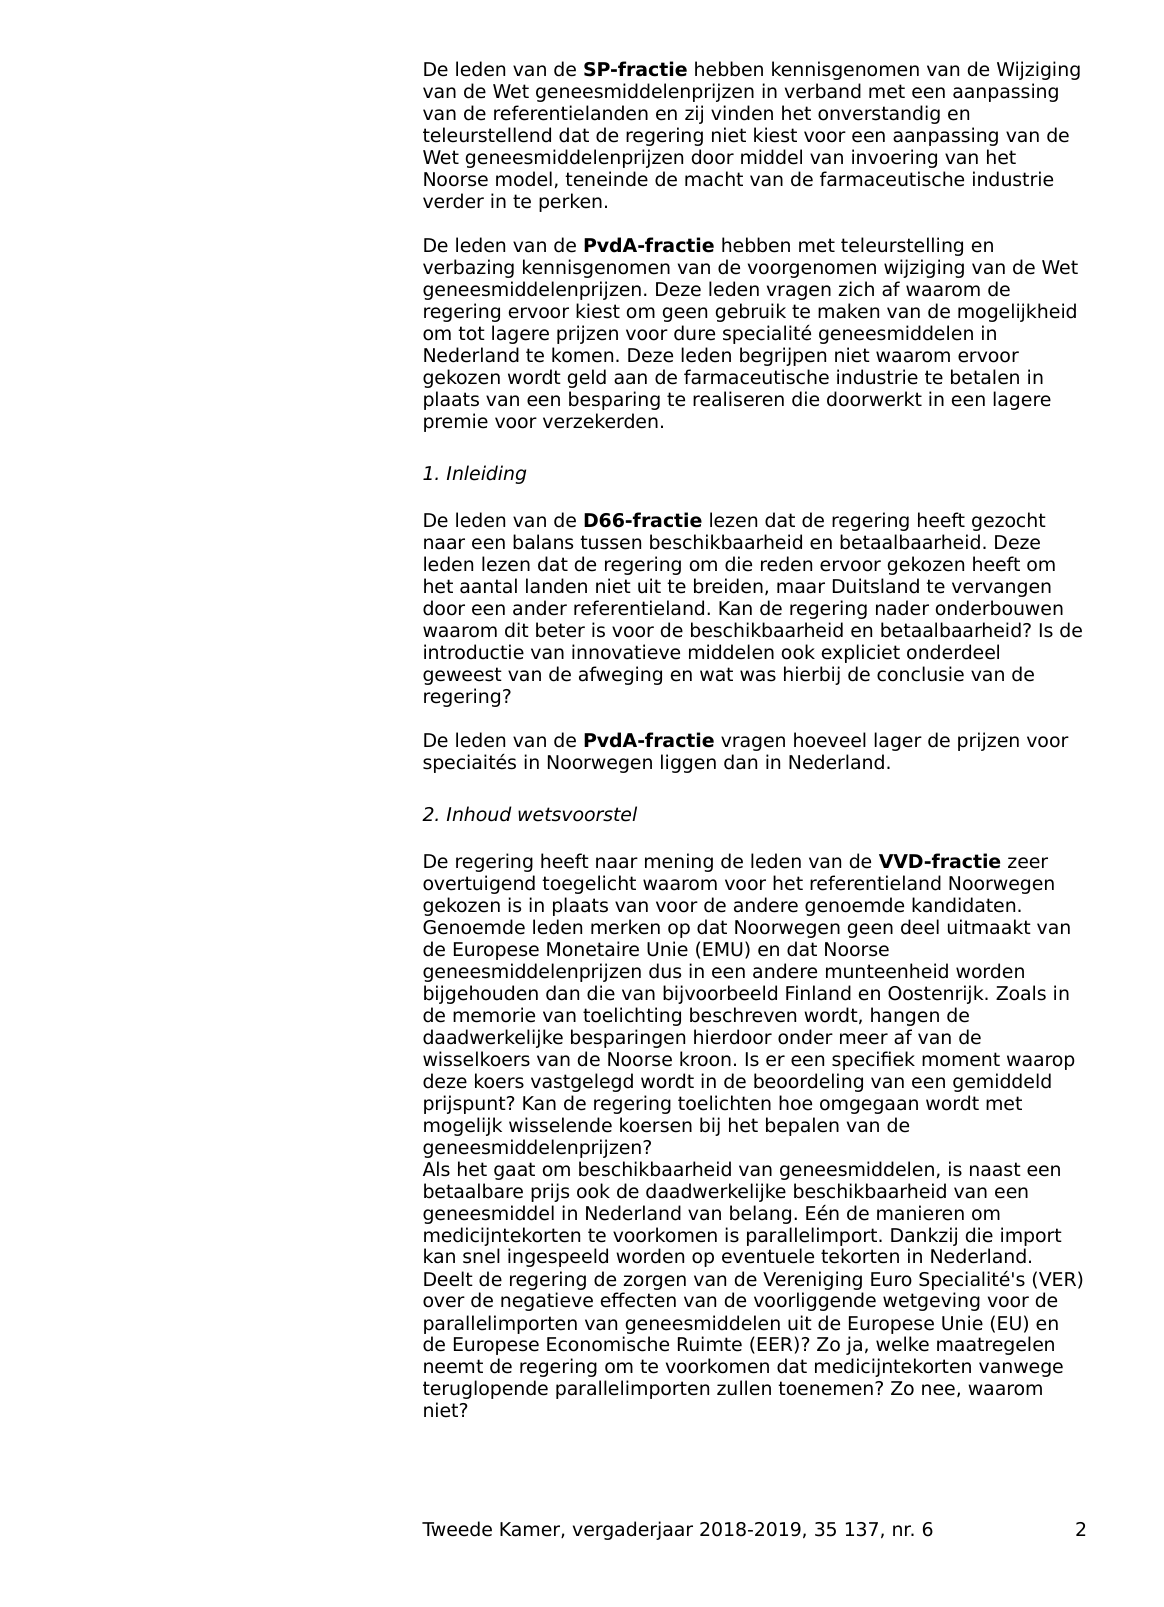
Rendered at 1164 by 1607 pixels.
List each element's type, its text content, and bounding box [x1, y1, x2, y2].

text De regering heeft naar mening de leden van de VVD-fractie zeer overtuigend toegelicht waarom voor het referentieland Noorwegen gekozen is in plaats van voor de andere genoemde kandidaten. Genoemde leden merken op dat Noorwegen geen deel uitmaakt van de Europese Monetaire Unie (EMU) en dat Noorse geneesmiddelenprijzen dus in een andere munteenheid worden bijgehouden dan die van bijvoorbeeld Finland en Oostenrijk. Zoals in de memorie van toelichting beschreven wordt, hangen de daadwerkelijke besparingen hierdoor onder meer af van de wisselkoers van de Noorse kroon. Is er een specifiek moment waarop deze koers vastgelegd wordt in de beoordeling van een gemiddeld prijspunt? Kan de regering toelichten hoe omgegaan wordt met mogelijk wisselende koersen bij het bepalen van de geneesmiddelenprijzen? [422, 851, 1087, 1158]
text Als het gaat om beschikbaarheid van geneesmiddelen, is naast een betaalbare prijs ook de daadwerkelijke beschikbaarheid van een geneesmiddel in Nederland van belang. Eén de manieren om medicijntekorten te voorkomen is parallelimport. Dankzij die import kan snel ingespeeld worden op eventuele tekorten in Nederland. Deelt de regering de zorgen van de Vereniging Euro Specialité's (VER) over de negatieve effecten van de voorliggende wetgeving voor de parallelimporten van geneesmiddelen uit de Europese Unie (EU) en de Europese Economische Ruimte (EER)? Zo ja, welke maatregelen neemt de regering om te voorkomen dat medicijntekorten vanwege teruglopende parallelimporten zullen toenemen? Zo nee, waarom niet? [422, 1158, 1087, 1422]
text De leden van de D66-fractie lezen dat de regering heeft gezocht naar een balans tussen beschikbaarheid en betaalbaarheid. Deze leden lezen dat de regering om die reden ervoor gekozen heeft om het aantal landen niet uit te breiden, maar Duitsland te vervangen door een ander referentieland. Kan de regering nader onderbouwen waarom dit beter is voor de beschikbaarheid en betaalbaarheid? Is de introductie van innovatieve middelen ook expliciet onderdeel geweest van de afweging en wat was hierbij de conclusie van de regering? [422, 510, 1087, 708]
subtitle 2. Inhoud wetsvoorstel [422, 804, 1087, 826]
text De leden van de PvdA-fractie hebben met teleurstelling en verbazing kennisgenomen van de voorgenomen wijziging van de Wet geneesmiddelenprijzen. Deze leden vragen zich af waarom de regering ervoor kiest om geen gebruik te maken van de mogelijkheid om tot lagere prijzen voor dure specialité geneesmiddelen in Nederland te komen. Deze leden begrijpen niet waarom ervoor gekozen wordt geld aan de farmaceutische industrie te betalen in plaats van een besparing te realiseren die doorwerkt in een lagere premie voor verzekerden. [422, 235, 1087, 433]
text De leden van de PvdA-fractie vragen hoeveel lager de prijzen voor speciaités in Noorwegen liggen dan in Nederland. [422, 730, 1087, 774]
text De leden van de SP-fractie hebben kennisgenomen van de Wijziging van de Wet geneesmiddelenprijzen in verband met een aanpassing van de referentielanden en zij vinden het onverstandig en teleurstellend dat de regering niet kiest voor een aanpassing van de Wet geneesmiddelenprijzen door middel van invoering van het Noorse model, teneinde de macht van de farmaceutische industrie verder in te perken. [422, 59, 1087, 213]
subtitle 1. Inleiding [422, 463, 1087, 485]
